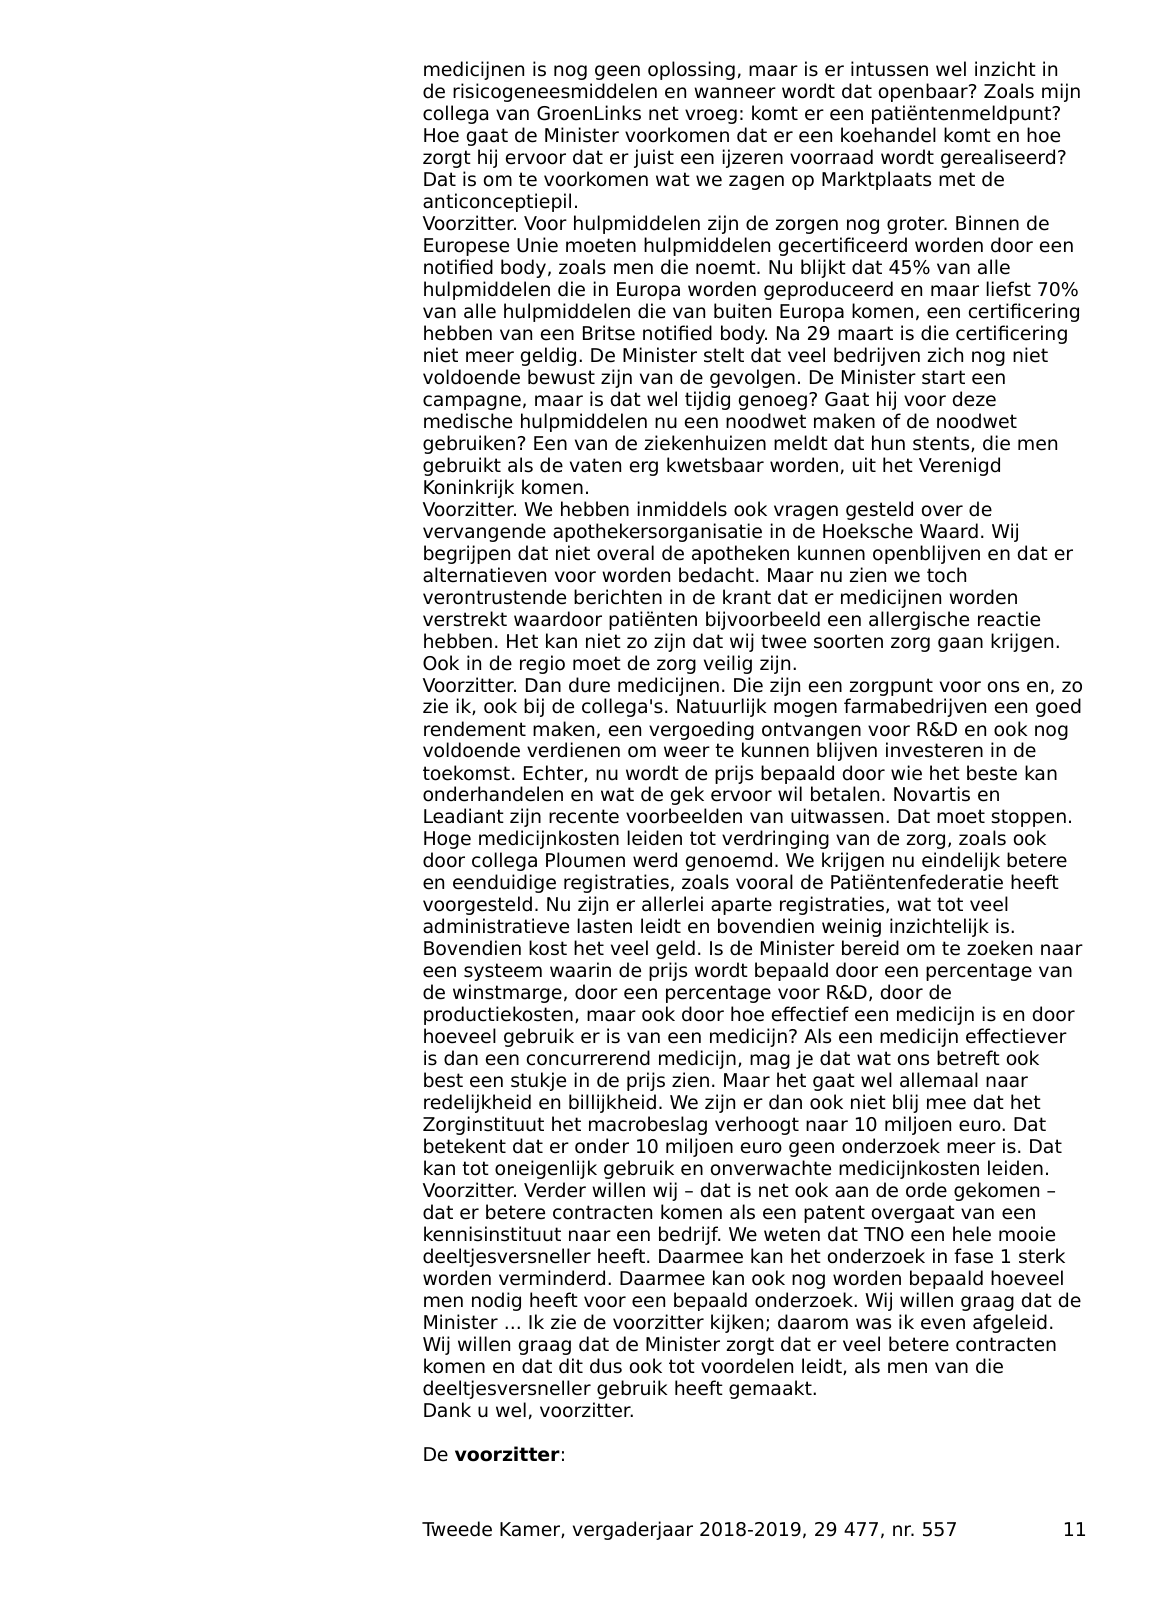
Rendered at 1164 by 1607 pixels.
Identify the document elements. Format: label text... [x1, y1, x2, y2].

text Voorzitter. Voor hulpmiddelen zijn de zorgen nog groter. Binnen de Europese Unie moeten hulpmiddelen gecertificeerd worden door een notified body, zoals men die noemt. Nu blijkt dat 45% van alle hulpmiddelen die in Europa worden geproduceerd en maar liefst 70% van alle hulpmiddelen die van buiten Europa komen, een certificering hebben van een Britse notified body. Na 29 maart is die certificering niet meer geldig. De Minister stelt dat veel bedrijven zich nog niet voldoende bewust zijn van de gevolgen. De Minister start een campagne, maar is dat wel tijdig genoeg? Gaat hij voor deze medische hulpmiddelen nu een noodwet maken of de noodwet gebruiken? Een van de ziekenhuizen meldt dat hun stents, die men gebruikt als de vaten erg kwetsbaar worden, uit het Verenigd Koninkrijk komen. [422, 213, 1087, 499]
text De voorzitter: [422, 1444, 1087, 1466]
text Dank u wel, voorzitter. [422, 1400, 1087, 1422]
text Voorzitter. Verder willen wij – dat is net ook aan de orde gekomen – dat er betere contracten komen als een patent overgaat van een kennisinstituut naar een bedrijf. We weten dat TNO een hele mooie deeltjesversneller heeft. Daarmee kan het onderzoek in fase 1 sterk worden verminderd. Daarmee kan ook nog worden bepaald hoeveel men nodig heeft voor een bepaald onderzoek. Wij willen graag dat de Minister ... Ik zie de voorzitter kijken; daarom was ik even afgeleid. Wij willen graag dat de Minister zorgt dat er veel betere contracten komen en dat dit dus ook tot voordelen leidt, als men van die deeltjesversneller gebruik heeft gemaakt. [422, 1180, 1087, 1400]
text Voorzitter. Dan dure medicijnen. Die zijn een zorgpunt voor ons en, zo zie ik, ook bij de collega's. Natuurlijk mogen farmabedrijven een goed rendement maken, een vergoeding ontvangen voor R&D en ook nog voldoende verdienen om weer te kunnen blijven investeren in de toekomst. Echter, nu wordt de prijs bepaald door wie het beste kan onderhandelen en wat de gek ervoor wil betalen. Novartis en Leadiant zijn recente voorbeelden van uitwassen. Dat moet stoppen. Hoge medicijnkosten leiden tot verdringing van de zorg, zoals ook door collega Ploumen werd genoemd. We krijgen nu eindelijk betere en eenduidige registraties, zoals vooral de Patiëntenfederatie heeft voorgesteld. Nu zijn er allerlei aparte registraties, wat tot veel administratieve lasten leidt en bovendien weinig inzichtelijk is. Bovendien kost het veel geld. Is de Minister bereid om te zoeken naar een systeem waarin de prijs wordt bepaald door een percentage van de winstmarge, door een percentage voor R&D, door de productiekosten, maar ook door hoe effectief een medicijn is en door hoeveel gebruik er is van een medicijn? Als een medicijn effectiever is dan een concurrerend medicijn, mag je dat wat ons betreft ook best een stukje in de prijs zien. Maar het gaat wel allemaal naar redelijkheid en billijkheid. We zijn er dan ook niet blij mee dat het Zorginstituut het macrobeslag verhoogt naar 10 miljoen euro. Dat betekent dat er onder 10 miljoen euro geen onderzoek meer is. Dat kan tot oneigenlijk gebruik en onverwachte medicijnkosten leiden. [422, 674, 1087, 1180]
text Voorzitter. We hebben inmiddels ook vragen gesteld over de vervangende apothekersorganisatie in de Hoeksche Waard. Wij begrijpen dat niet overal de apotheken kunnen openblijven en dat er alternatieven voor worden bedacht. Maar nu zien we toch verontrustende berichten in de krant dat er medicijnen worden verstrekt waardoor patiënten bijvoorbeeld een allergische reactie hebben. Het kan niet zo zijn dat wij twee soorten zorg gaan krijgen. Ook in de regio moet de zorg veilig zijn. [422, 499, 1087, 674]
text medicijnen is nog geen oplossing, maar is er intussen wel inzicht in de risicogeneesmiddelen en wanneer wordt dat openbaar? Zoals mijn collega van GroenLinks net vroeg: komt er een patiëntenmeldpunt? Hoe gaat de Minister voorkomen dat er een koehandel komt en hoe zorgt hij ervoor dat er juist een ijzeren voorraad wordt gerealiseerd? Dat is om te voorkomen wat we zagen op Marktplaats met de anticonceptiepil. [422, 59, 1087, 213]
